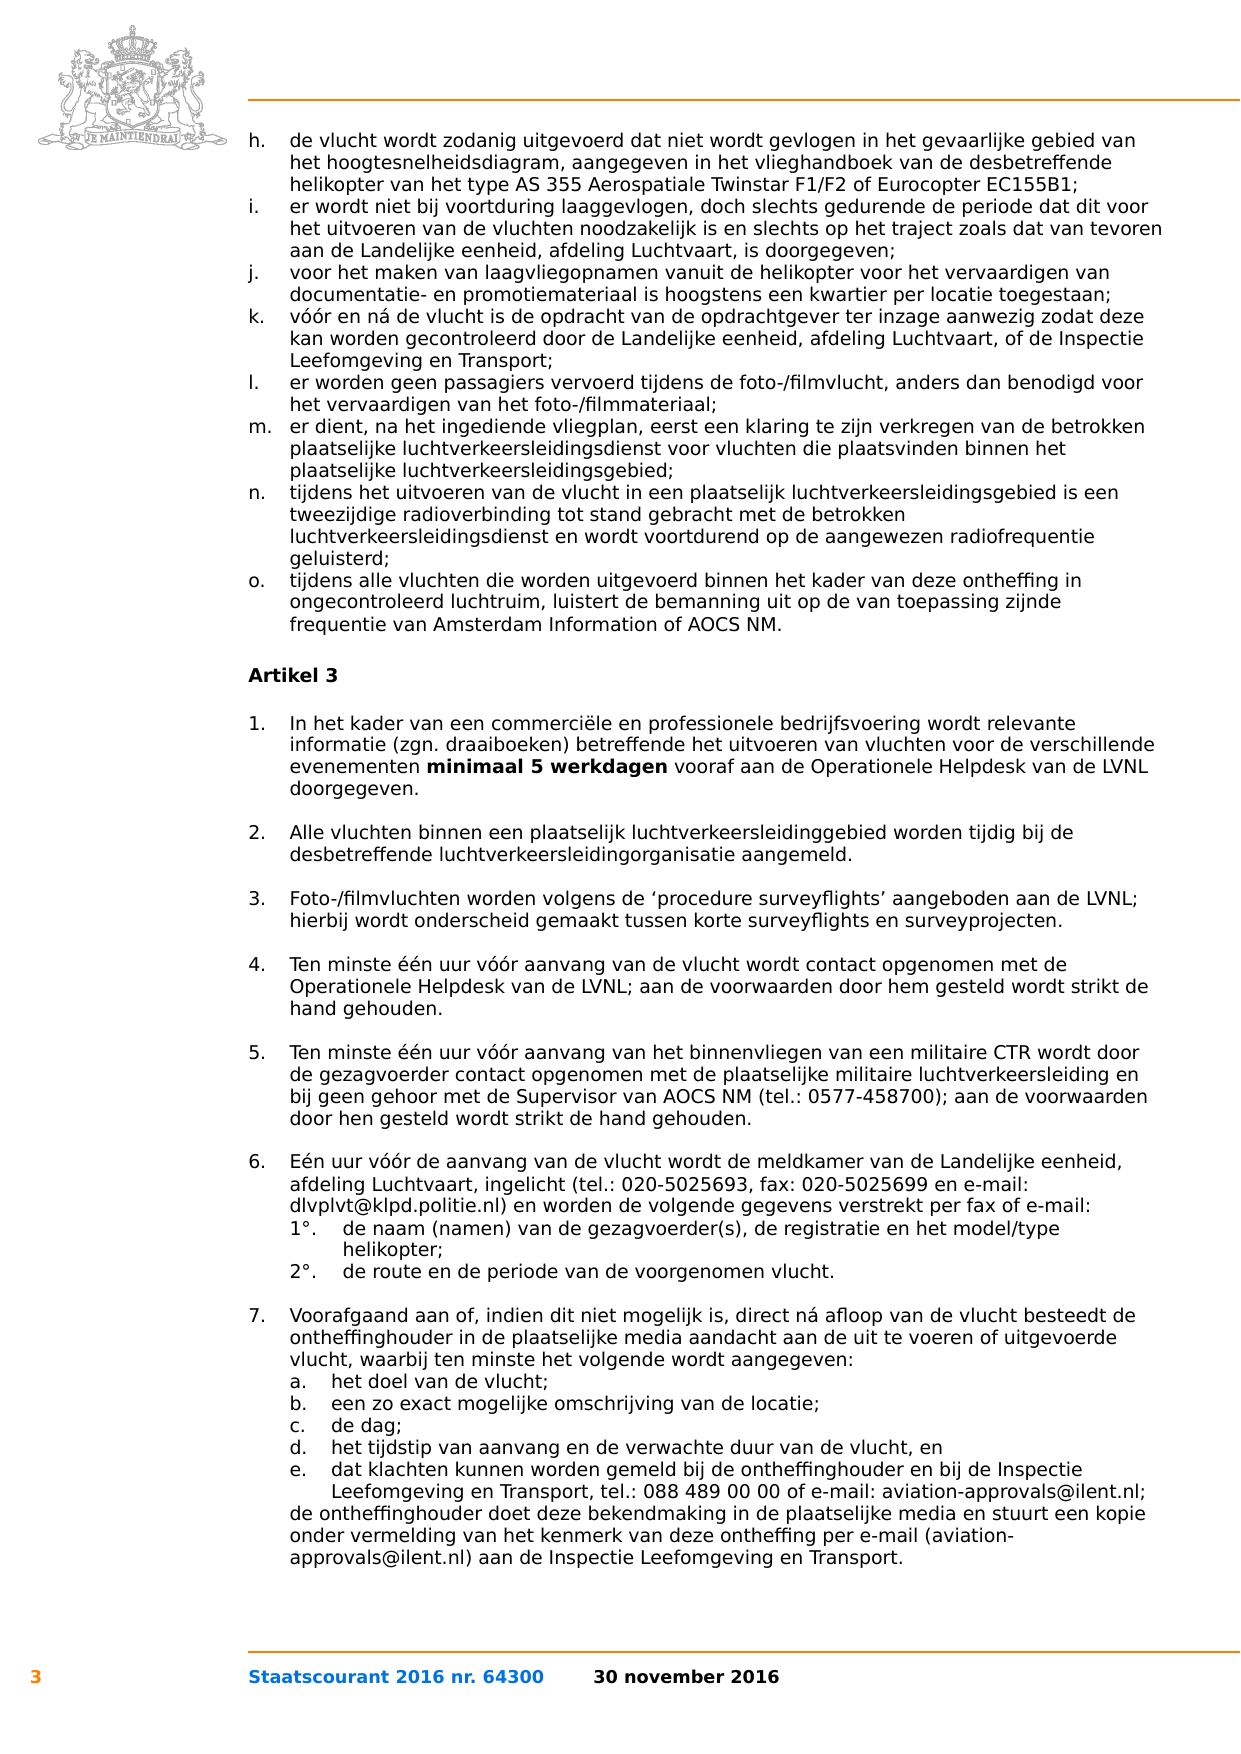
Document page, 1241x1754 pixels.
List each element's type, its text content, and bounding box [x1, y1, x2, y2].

subtitle Artikel 3 [248, 665, 1163, 687]
text 1. In het kader van een commerciële en professionele bedrijfsvoering wordt relevante informatie (zgn. draaiboeken) betreffende het uitvoeren van vluchten voor de verschillende evenementen minimaal 5 werkdagen vooraf aan de Operationele Helpdesk van de LVNL doorgegeven. [248, 712, 1163, 800]
text d. het tijdstip van aanvang en de verwachte duur van de vlucht, en [289, 1437, 1163, 1459]
text 4. Ten minste één uur vóór aanvang van de vlucht wordt contact opgenomen met de Operationele Helpdesk van de LVNL; aan de voorwaarden door hem gesteld wordt strikt de hand gehouden. [248, 954, 1163, 1020]
text i. er wordt niet bij voortduring laaggevlogen, doch slechts gedurende de periode dat dit voor het uitvoeren van de vluchten noodzakelijk is en slechts op het traject zoals dat van tevoren aan de Landelijke eenheid, afdeling Luchtvaart, is doorgegeven; [248, 196, 1163, 262]
text l. er worden geen passagiers vervoerd tijdens de foto-/filmvlucht, anders dan benodigd voor het vervaardigen van het foto-/filmmateriaal; [248, 372, 1163, 416]
text 7. Voorafgaand aan of, indien dit niet mogelijk is, direct ná afloop van de vlucht besteedt de ontheffinghouder in de plaatselijke media aandacht aan de uit te voeren of uitgevoerde vlucht, waarbij ten minste het volgende wordt aangegeven: [248, 1305, 1163, 1371]
text 5. Ten minste één uur vóór aanvang van het binnenvliegen van een militaire CTR wordt door de gezagvoerder contact opgenomen met de plaatselijke militaire luchtverkeersleiding en bij geen gehoor met de Supervisor van AOCS NM (tel.: 0577-458700); aan de voorwaarden door hen gesteld wordt strikt de hand gehouden. [248, 1042, 1163, 1129]
text m. er dient, na het ingediende vliegplan, eerst een klaring te zijn verkregen van de betrokken plaatselijke luchtverkeersleidingsdienst voor vluchten die plaatsvinden binnen het plaatselijke luchtverkeersleidingsgebied; [248, 416, 1163, 482]
text h. de vlucht wordt zodanig uitgevoerd dat niet wordt gevlogen in het gevaarlijke gebied van het hoogtesnelheidsdiagram, aangegeven in het vlieghandboek van de desbetreffende helikopter van het type AS 355 Aerospatiale Twinstar F1/F2 of Eurocopter EC155B1; [248, 130, 1163, 196]
picture [38, 25, 227, 150]
text j. voor het maken van laagvliegopnamen vanuit de helikopter voor het vervaardigen van documentatie- en promotiemateriaal is hoogstens een kwartier per locatie toegestaan; [248, 262, 1163, 306]
text a. het doel van de vlucht; [289, 1371, 1163, 1393]
text 6. Eén uur vóór de aanvang van de vlucht wordt de meldkamer van de Landelijke eenheid, afdeling Luchtvaart, ingelicht (tel.: 020-5025693, fax: 020-5025699 en e-mail: dlvplvt@klpd.politie.nl) en worden de volgende gegevens verstrekt per fax of e-mail: [248, 1151, 1163, 1217]
text n. tijdens het uitvoeren van de vlucht in een plaatselijk luchtverkeersleidingsgebied is een tweezijdige radioverbinding tot stand gebracht met de betrokken luchtverkeersleidingsdienst en wordt voortdurend op de aangewezen radiofrequentie geluisterd; [248, 482, 1163, 569]
text e. dat klachten kunnen worden gemeld bij de ontheffinghouder en bij de Inspectie Leefomgeving en Transport, tel.: 088 489 00 00 of e-mail: aviation-approvals@ilent.nl; [289, 1459, 1163, 1503]
text 1°. de naam (namen) van de gezagvoerder(s), de registratie en het model/type helikopter; [289, 1217, 1163, 1261]
text 2°. de route en de periode van de voorgenomen vlucht. [289, 1261, 1163, 1283]
text 3. Foto-/filmvluchten worden volgens de ‘procedure surveyflights’ aangeboden aan de LVNL; hierbij wordt onderscheid gemaakt tussen korte surveyflights en surveyprojecten. [248, 888, 1163, 932]
text k. vóór en ná de vlucht is de opdracht van de opdrachtgever ter inzage aanwezig zodat deze kan worden gecontroleerd door de Landelijke eenheid, afdeling Luchtvaart, of de Inspectie Leefomgeving en Transport; [248, 306, 1163, 372]
text o. tijdens alle vluchten die worden uitgevoerd binnen het kader van deze ontheffing in ongecontroleerd luchtruim, luistert de bemanning uit op de van toepassing zijnde frequentie van Amsterdam Information of AOCS NM. [248, 569, 1163, 635]
text b. een zo exact mogelijke omschrijving van de locatie; [289, 1393, 1163, 1415]
text 2. Alle vluchten binnen een plaatselijk luchtverkeersleidinggebied worden tijdig bij de desbetreffende luchtverkeersleidingorganisatie aangemeld. [248, 822, 1163, 866]
text de ontheffinghouder doet deze bekendmaking in de plaatselijke media en stuurt een kopie onder vermelding van het kenmerk van deze ontheffing per e-mail (aviation-approvals@ilent.nl) aan de Inspectie Leefomgeving en Transport. [289, 1503, 1163, 1569]
text c. de dag; [289, 1415, 1163, 1437]
